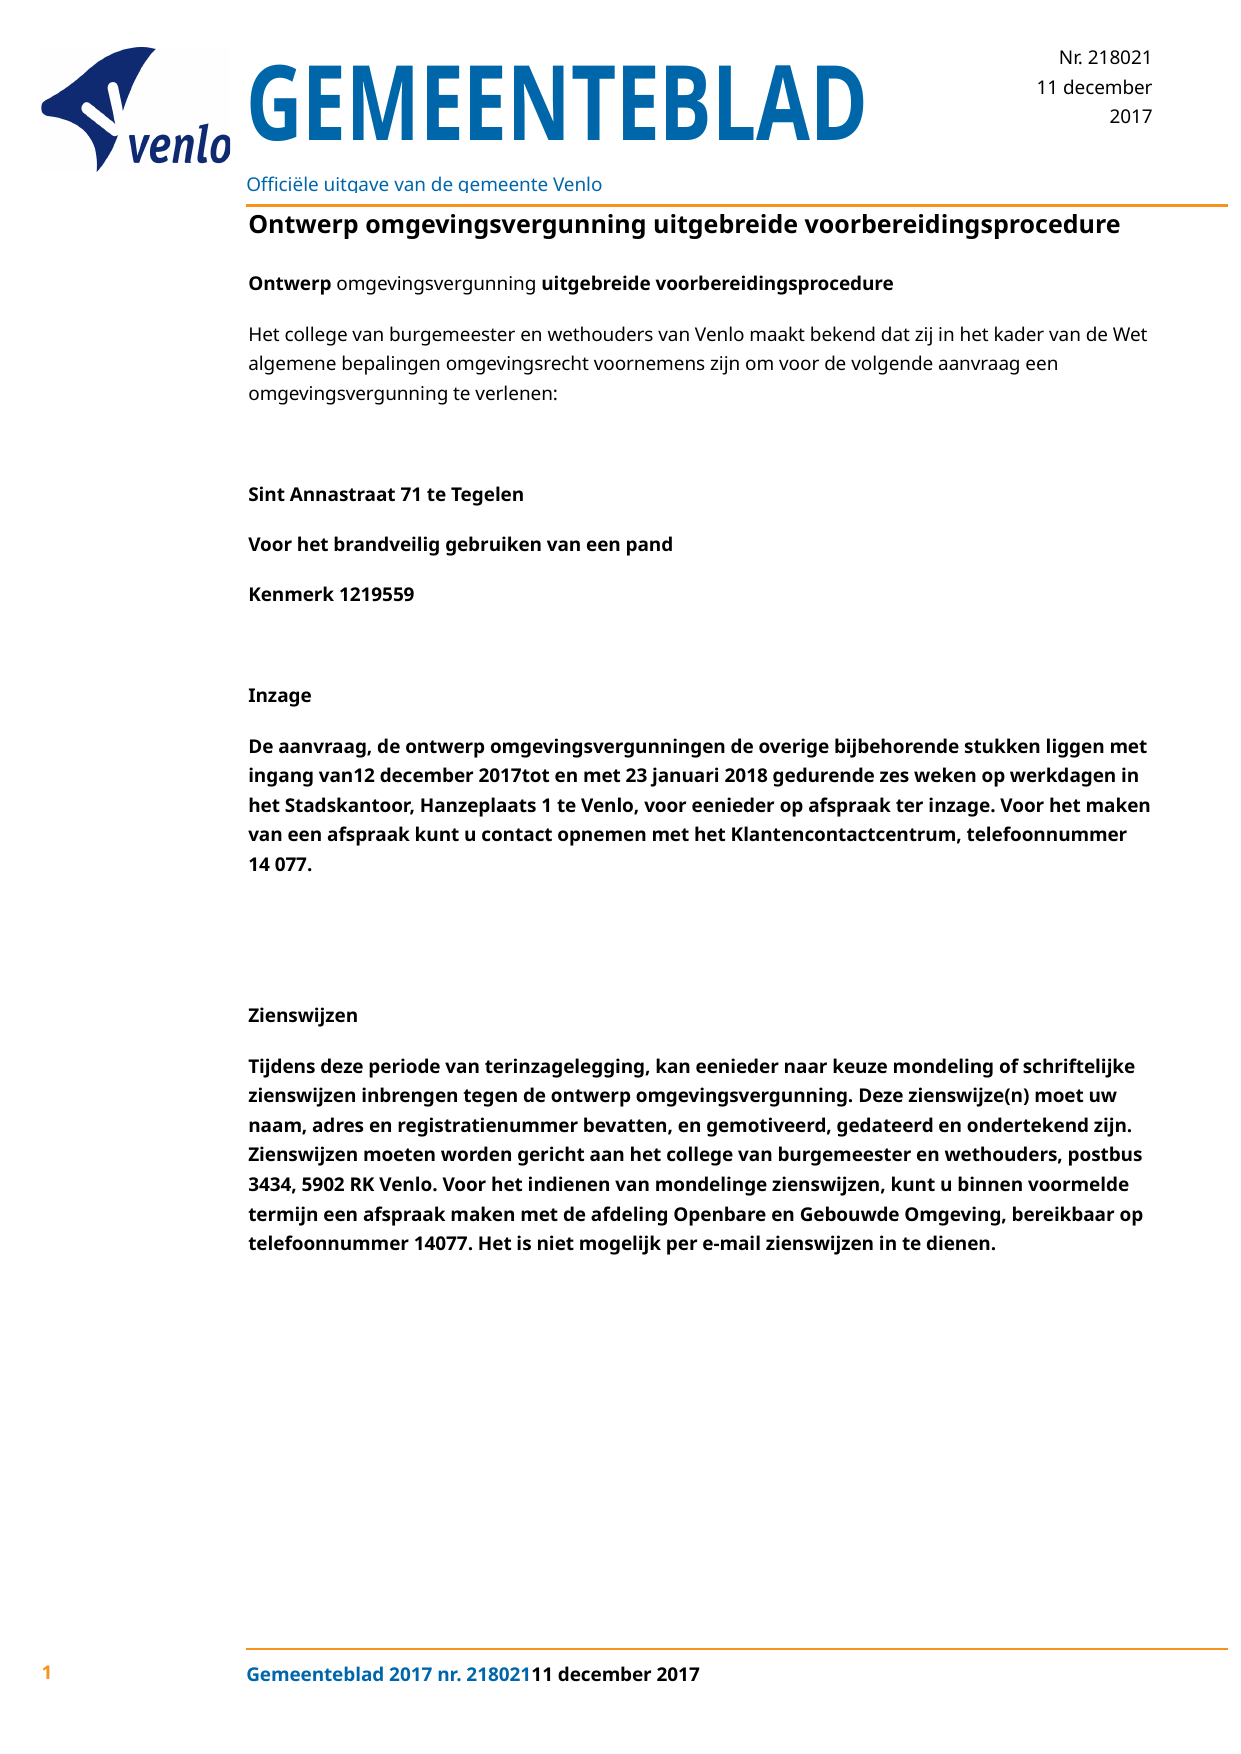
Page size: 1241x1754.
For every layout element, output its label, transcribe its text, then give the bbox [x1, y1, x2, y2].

text Ontwerp omgevingsvergunning uitgebreide voorbereidingsprocedure [248, 270, 1152, 296]
text Zienswijzen [248, 1002, 1152, 1028]
text Sint Annastraat 71 te Tegelen [248, 481, 1152, 506]
text Ontwerp omgevingsvergunning uitgebreide voorbereidingsprocedure [248, 207, 1152, 241]
text Kenmerk 1219559 [248, 582, 1152, 607]
text Voor het brandveilig gebruiken van een pand [248, 531, 1152, 557]
text Tijdens deze periode van terinzagelegging, kan eenieder naar keuze mondeling of schriftelijke zienswijzen inbrengen tegen de ontwerp omgevingsvergunning. Deze zienswijze(n) moet uw naam, adres en registratienummer bevatten, en gemotiveerd, gedateerd en ondertekend zijn. Zienswijzen moeten worden gericht aan het college van burgemeester en wethouders, postbus 3434, 5902 RK Venlo. Voor het indienen van mondelinge zienswijzen, kunt u binnen voormelde termijn een afspraak maken met de afdeling Openbare en Gebouwde Omgeving, bereikbaar op telefoonnummer 14077. Het is niet mogelijk per e-mail zienswijzen in te dienen. [248, 1053, 1152, 1256]
picture [41, 47, 231, 172]
text De aanvraag, de ontwerp omgevingsvergunningen de overige bijbehorende stukken liggen met ingang van12 december 2017tot en met 23 januari 2018 gedurende zes weken op werkdagen in het Stadskantoor, Hanzeplaats 1 te Venlo, voor eenieder op afspraak ter inzage. Voor het maken van een afspraak kunt u contact opnemen met het Klantencontactcentrum, telefoonnummer 14 077. [248, 733, 1152, 877]
text Inzage [248, 682, 1152, 708]
text Het college van burgemeester en wethouders van Venlo maakt bekend dat zij in het kader van de Wet algemene bepalingen omgevingsrecht voornemens zijn om voor de volgende aanvraag een omgevingsvergunning te verlenen: [248, 321, 1152, 406]
